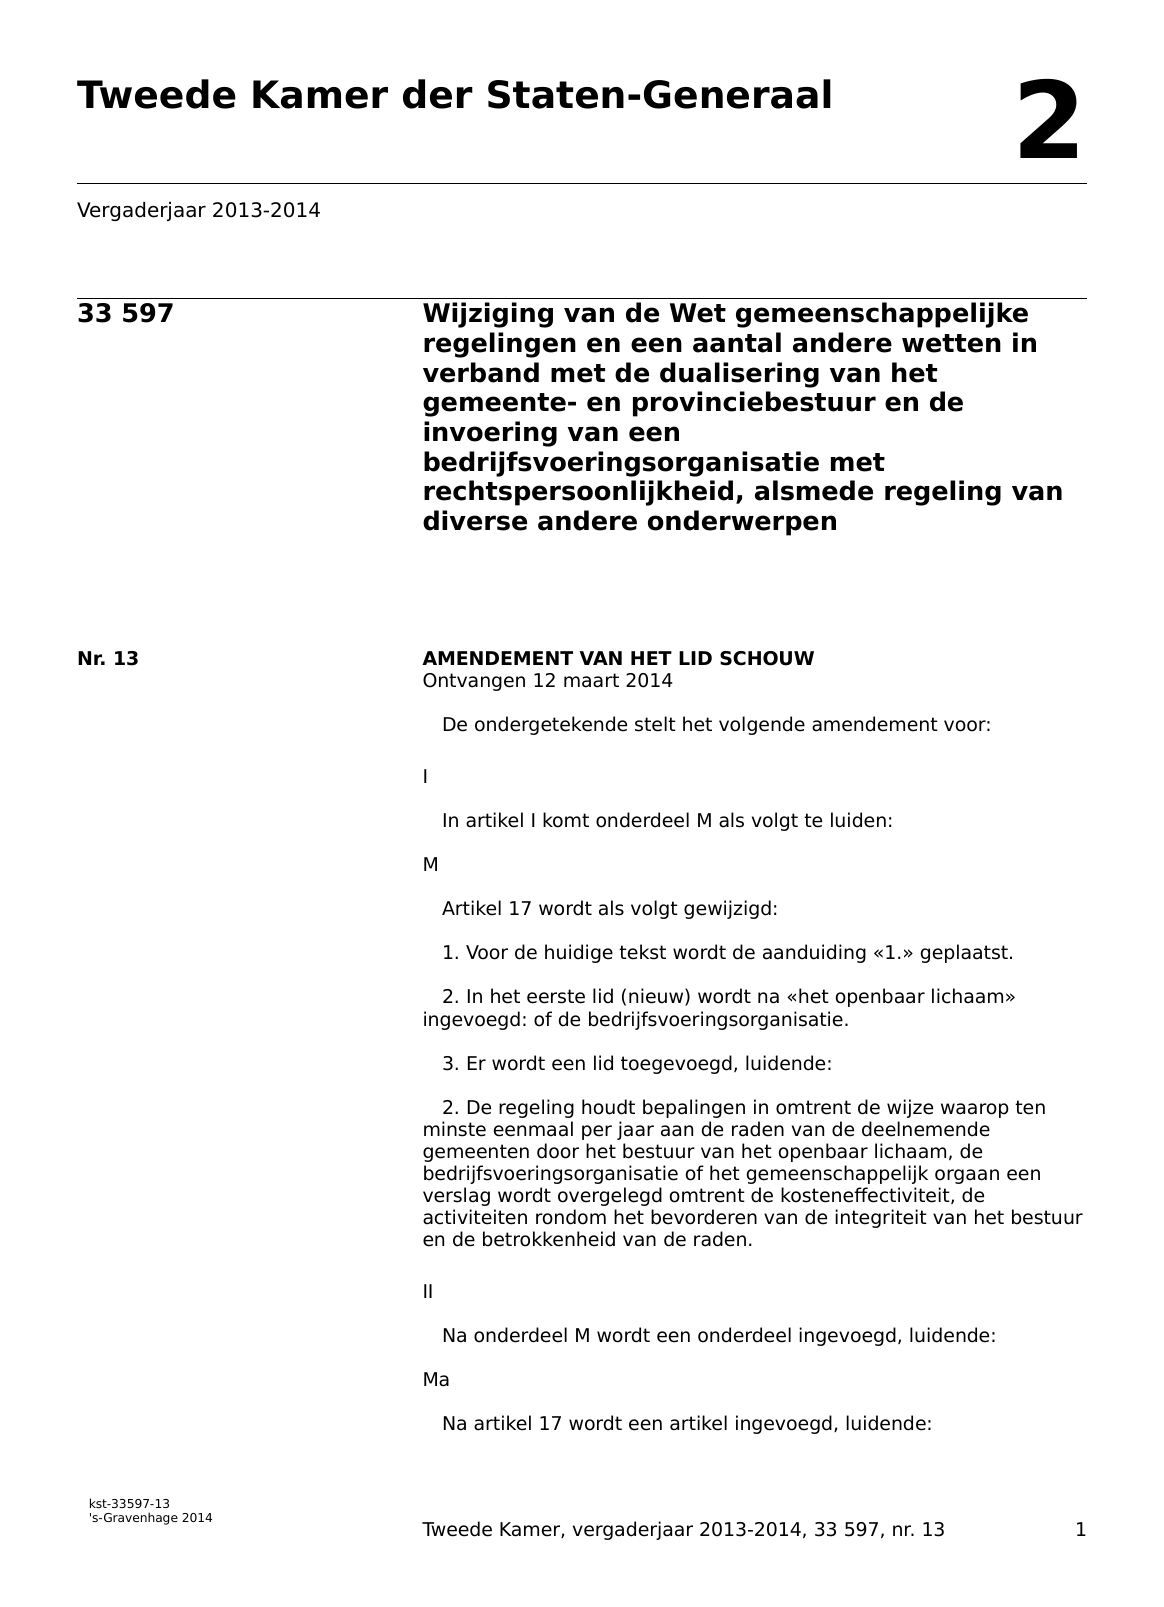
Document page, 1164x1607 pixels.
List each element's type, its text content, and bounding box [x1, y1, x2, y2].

text 2. De regeling houdt bepalingen in omtrent de wijze waarop ten minste eenmaal per jaar aan de raden van de deelnemende gemeenten door het bestuur van het openbaar lichaam, de bedrijfsvoeringsorganisatie of het gemeenschappelijk orgaan een verslag wordt overgelegd omtrent de kosteneffectiviteit, de activiteiten rondom het bevorderen van de integriteit van het bestuur en de betrokkenheid van de raden. [422, 1097, 1087, 1251]
subtitle 33 597 Wijziging van de Wet gemeenschappelijke regelingen en een aantal andere wetten in verband met de dualisering van het gemeente- en provinciebestuur en de invoering van een bedrijfsvoeringsorganisatie met rechtspersoonlijkheid, alsmede regeling van diverse andere onderwerpen [77, 299, 1087, 536]
table_header 2 [886, 59, 1087, 183]
text 2. In het eerste lid (nieuw) wordt na «het openbaar lichaam» ingevoegd: of de bedrijfsvoeringsorganisatie. [422, 986, 1087, 1030]
text Ontvangen 12 maart 2014 [422, 669, 1087, 691]
subtitle Nr. 13 AMENDEMENT VAN HET LID SCHOUW [77, 647, 1087, 669]
text De ondergetekende stelt het volgende amendement voor: [422, 714, 1087, 736]
subtitle I [422, 766, 1087, 788]
subtitle II [422, 1281, 1087, 1303]
text Ma [422, 1369, 1087, 1391]
table_cell Vergaderjaar 2013-2014 [77, 184, 1087, 298]
text 's-Gravenhage 2014 [88, 1511, 323, 1525]
text In artikel I komt onderdeel M als volgt te luiden: [422, 810, 1087, 832]
text kst-33597-13 [88, 1497, 323, 1511]
text Artikel 17 wordt als volgt gewijzigd: [422, 898, 1087, 920]
text Na onderdeel M wordt een onderdeel ingevoegd, luidende: [422, 1325, 1087, 1347]
text Na artikel 17 wordt een artikel ingevoegd, luidende: [422, 1413, 1087, 1435]
text 1. Voor de huidige tekst wordt de aanduiding «1.» geplaatst. [422, 942, 1087, 964]
text M [422, 854, 1087, 876]
table_header Tweede Kamer der Staten-Generaal [77, 59, 886, 183]
text 3. Er wordt een lid toegevoegd, luidende: [422, 1053, 1087, 1074]
